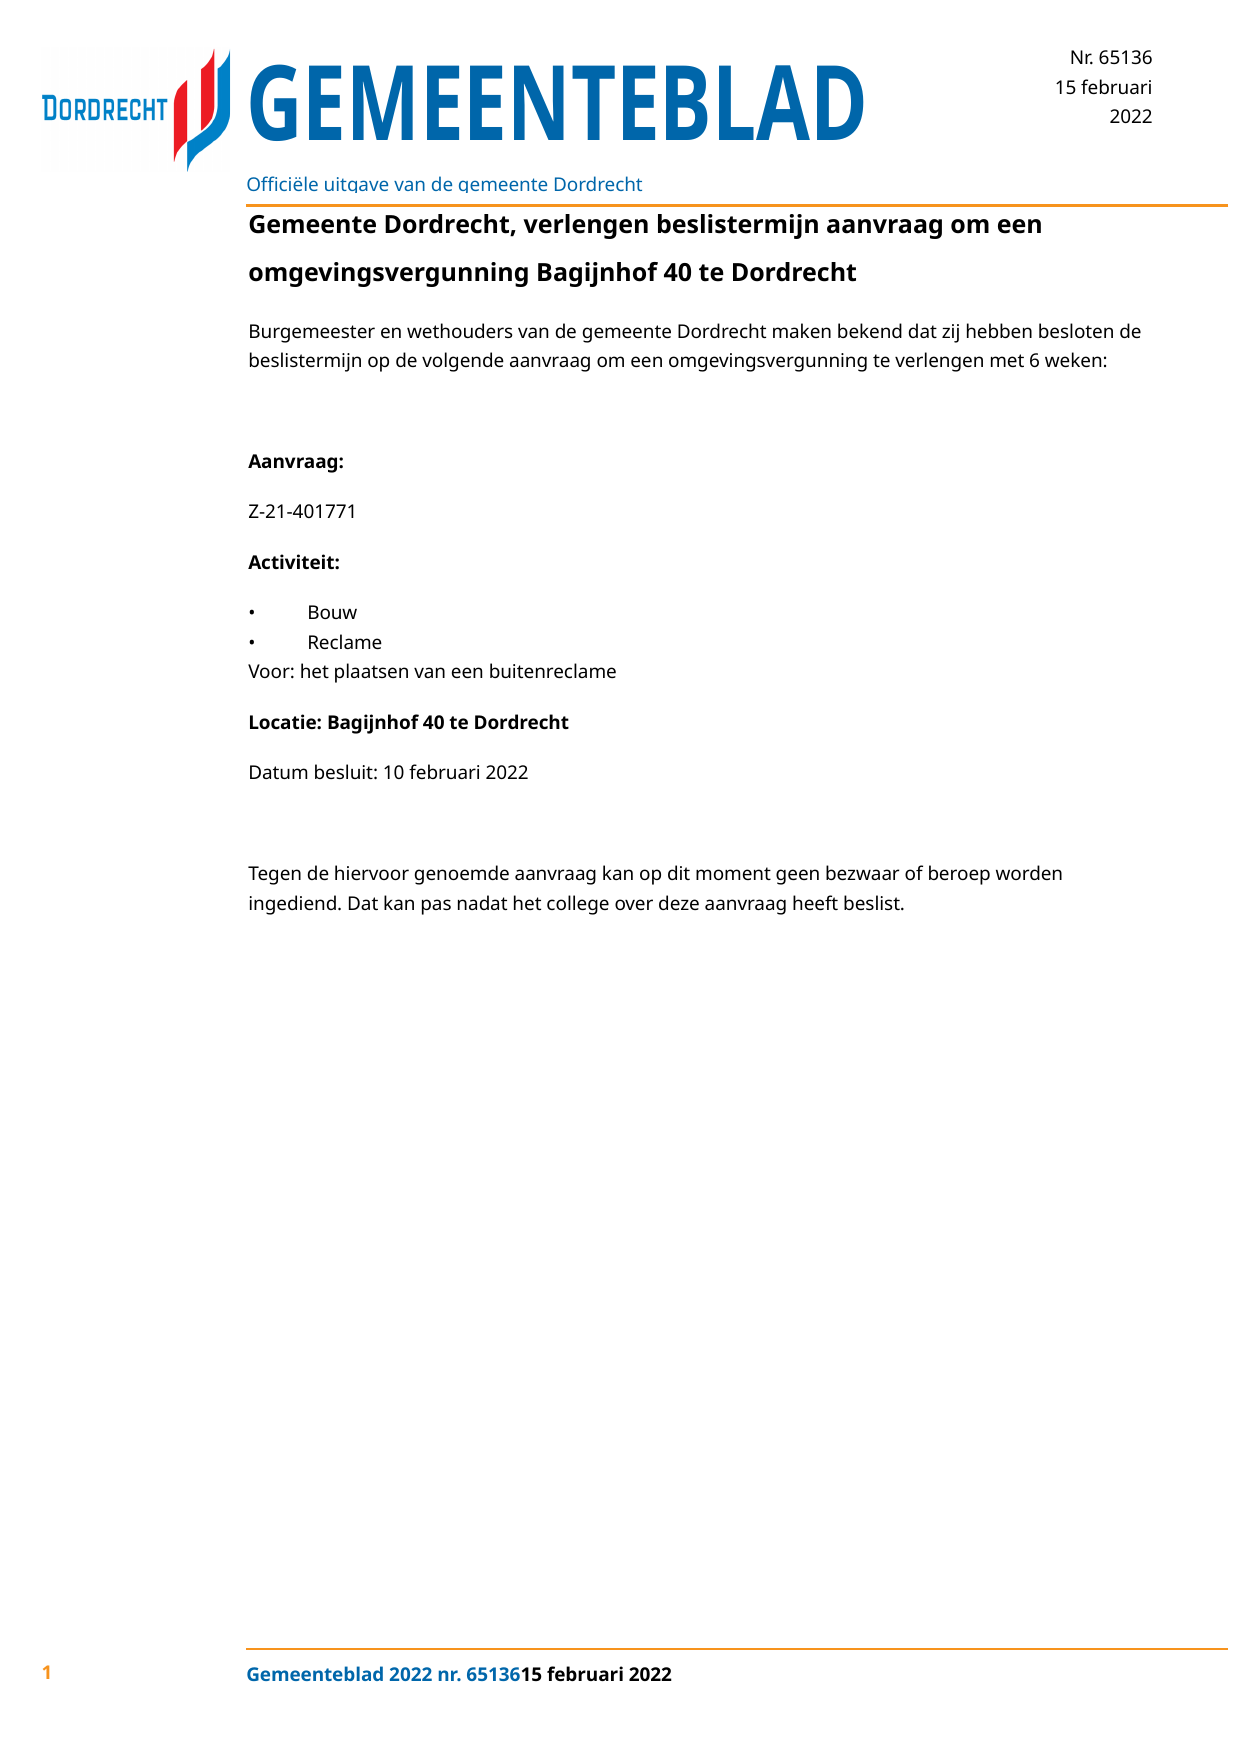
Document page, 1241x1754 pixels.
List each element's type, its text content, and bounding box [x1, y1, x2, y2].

picture [41, 47, 231, 172]
text Aanvraag: [248, 448, 1152, 474]
text Z-21-401771 [248, 499, 1152, 524]
text Locatie: Bagijnhof 40 te Dordrecht [248, 709, 1152, 735]
text Gemeente Dordrecht, verlengen beslistermijn aanvraag om een omgevingsvergunning Bagijnhof 40 te Dordrecht [248, 207, 1152, 288]
text Burgemeester en wethouders van de gemeente Dordrecht maken bekend dat zij hebben besloten de beslistermijn op de volgende aanvraag om een omgevingsvergunning te verlengen met 6 weken: [248, 318, 1152, 373]
text Voor: het plaatsen van een buitenreclame [248, 659, 1152, 684]
list Reclame [248, 629, 1152, 655]
text Tegen de hiervoor genoemde aanvraag kan op dit moment geen bezwaar of beroep worden ingediend. Dat kan pas nadat het college over deze aanvraag heeft beslist. [248, 860, 1152, 916]
text Datum besluit: 10 februari 2022 [248, 759, 1152, 785]
text Activiteit: [248, 549, 1152, 575]
list Bouw [248, 599, 1152, 625]
